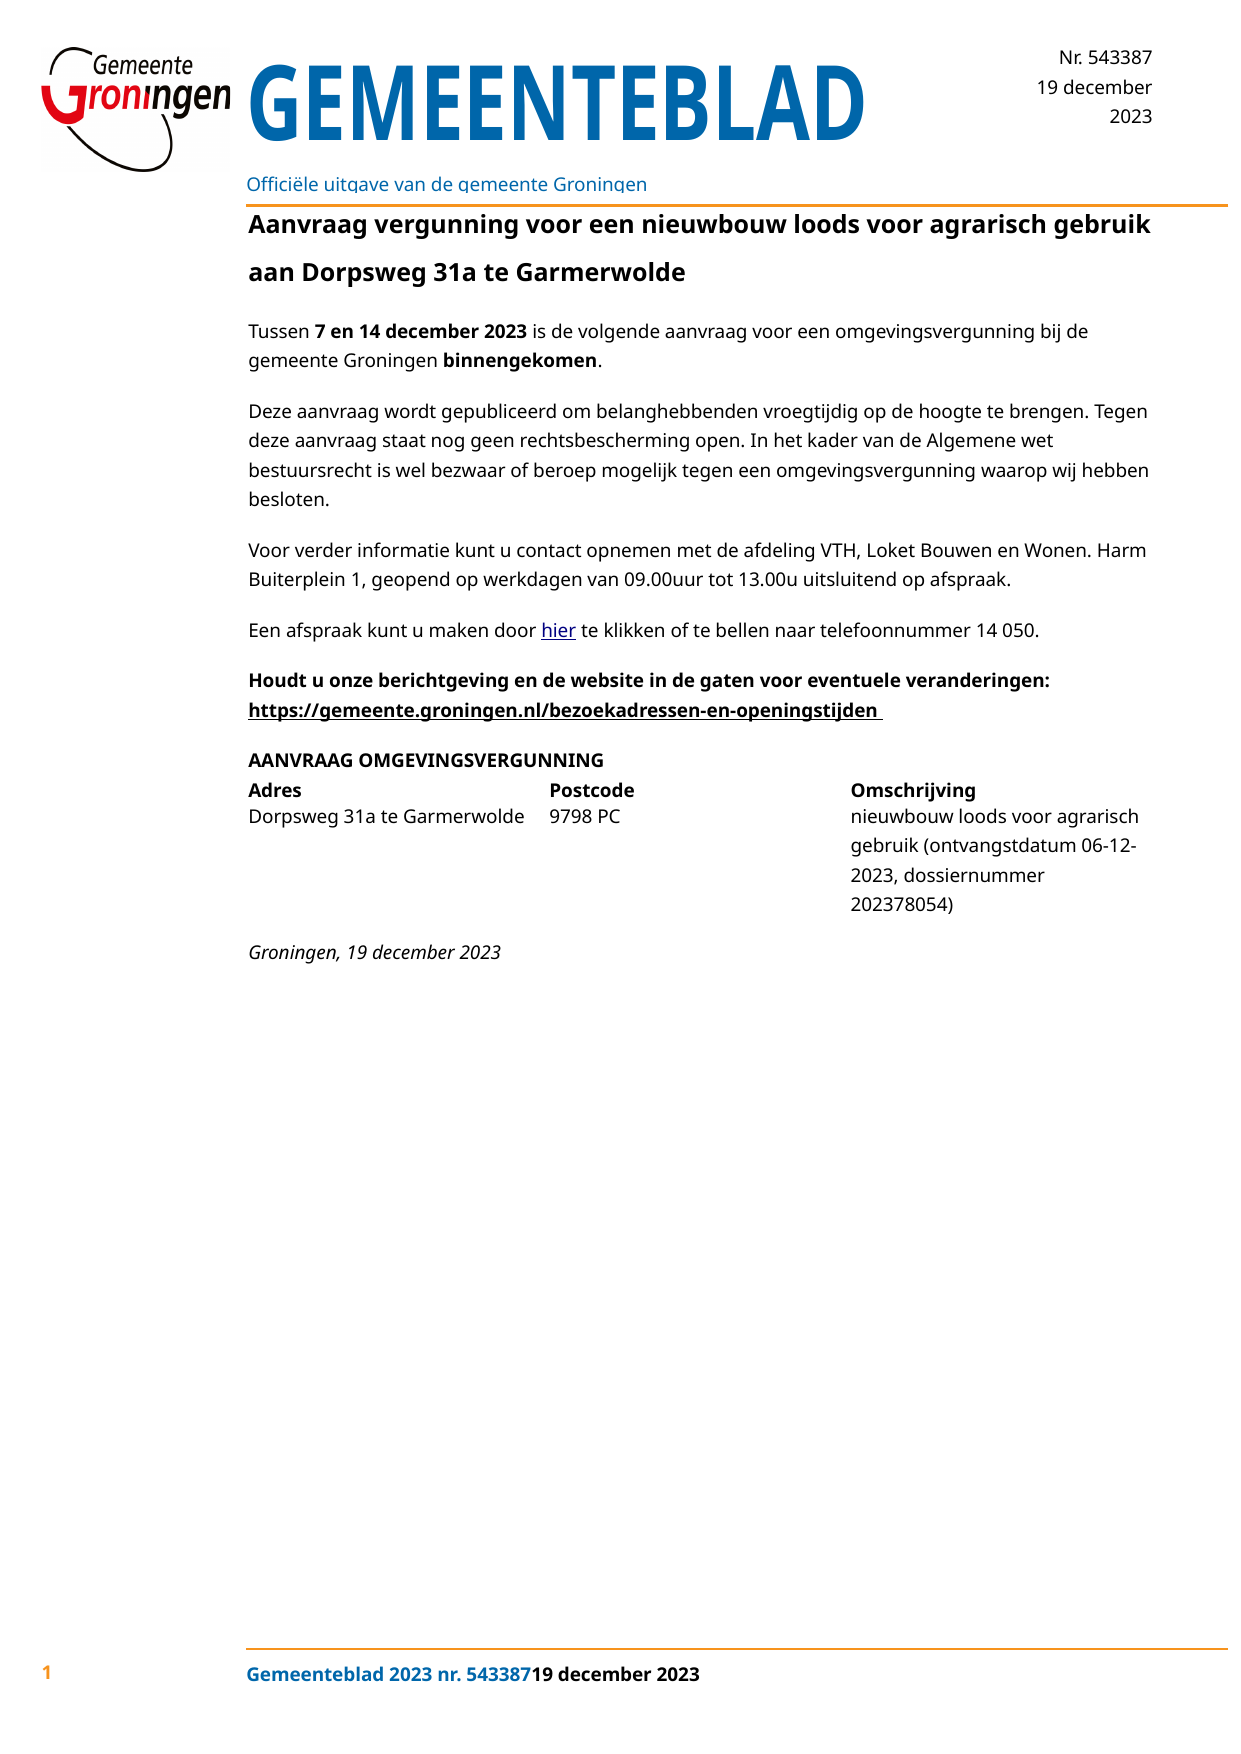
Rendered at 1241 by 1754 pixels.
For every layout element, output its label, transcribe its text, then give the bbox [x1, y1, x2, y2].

table_header Omschrijving [850, 777, 1152, 803]
text Groningen, 19 december 2023 [248, 939, 1152, 964]
table_header Adres [248, 777, 549, 803]
text Voor verder informatie kunt u contact opnemen met de afdeling VTH, Loket Bouwen en Wonen. Harm Buiterplein 1, geopend op werkdagen van 09.00uur tot 13.00u uitsluitend op afspraak. [248, 537, 1152, 592]
picture [41, 47, 231, 172]
text Tussen 7 en 14 december 2023 is de volgende aanvraag voor een omgevingsvergunning bij de gemeente Groningen binnengekomen. [248, 318, 1152, 373]
table_header Postcode [549, 777, 850, 803]
text Aanvraag vergunning voor een nieuwbouw loods voor agrarisch gebruik aan Dorpsweg 31a te Garmerwolde [248, 207, 1152, 288]
text Deze aanvraag wordt gepubliceerd om belanghebbenden vroegtijdig op de hoogte te brengen. Tegen deze aanvraag staat nog geen rechtsbescherming open. In het kader van de Algemene wet bestuursrecht is wel bezwaar of beroep mogelijk tegen een omgevingsvergunning waarop wij hebben besloten. [248, 398, 1152, 512]
table_cell nieuwbouw loods voor agrarisch gebruik (ontvangstdatum 06-12-2023, dossiernummer 202378054) [850, 803, 1152, 917]
text Houdt u onze berichtgeving en de website in de gaten voor eventuele veranderingen: https://gemeente.groningen.nl/bezoekadressen-en-openingstijden [248, 667, 1152, 723]
text AANVRAAG OMGEVINGSVERGUNNING [248, 747, 1152, 773]
table_cell 9798 PC [549, 803, 850, 917]
text Een afspraak kunt u maken door hier te klikken of te bellen naar telefoonnummer 14 050. [248, 617, 1152, 643]
table_cell Dorpsweg 31a te Garmerwolde [248, 803, 549, 917]
